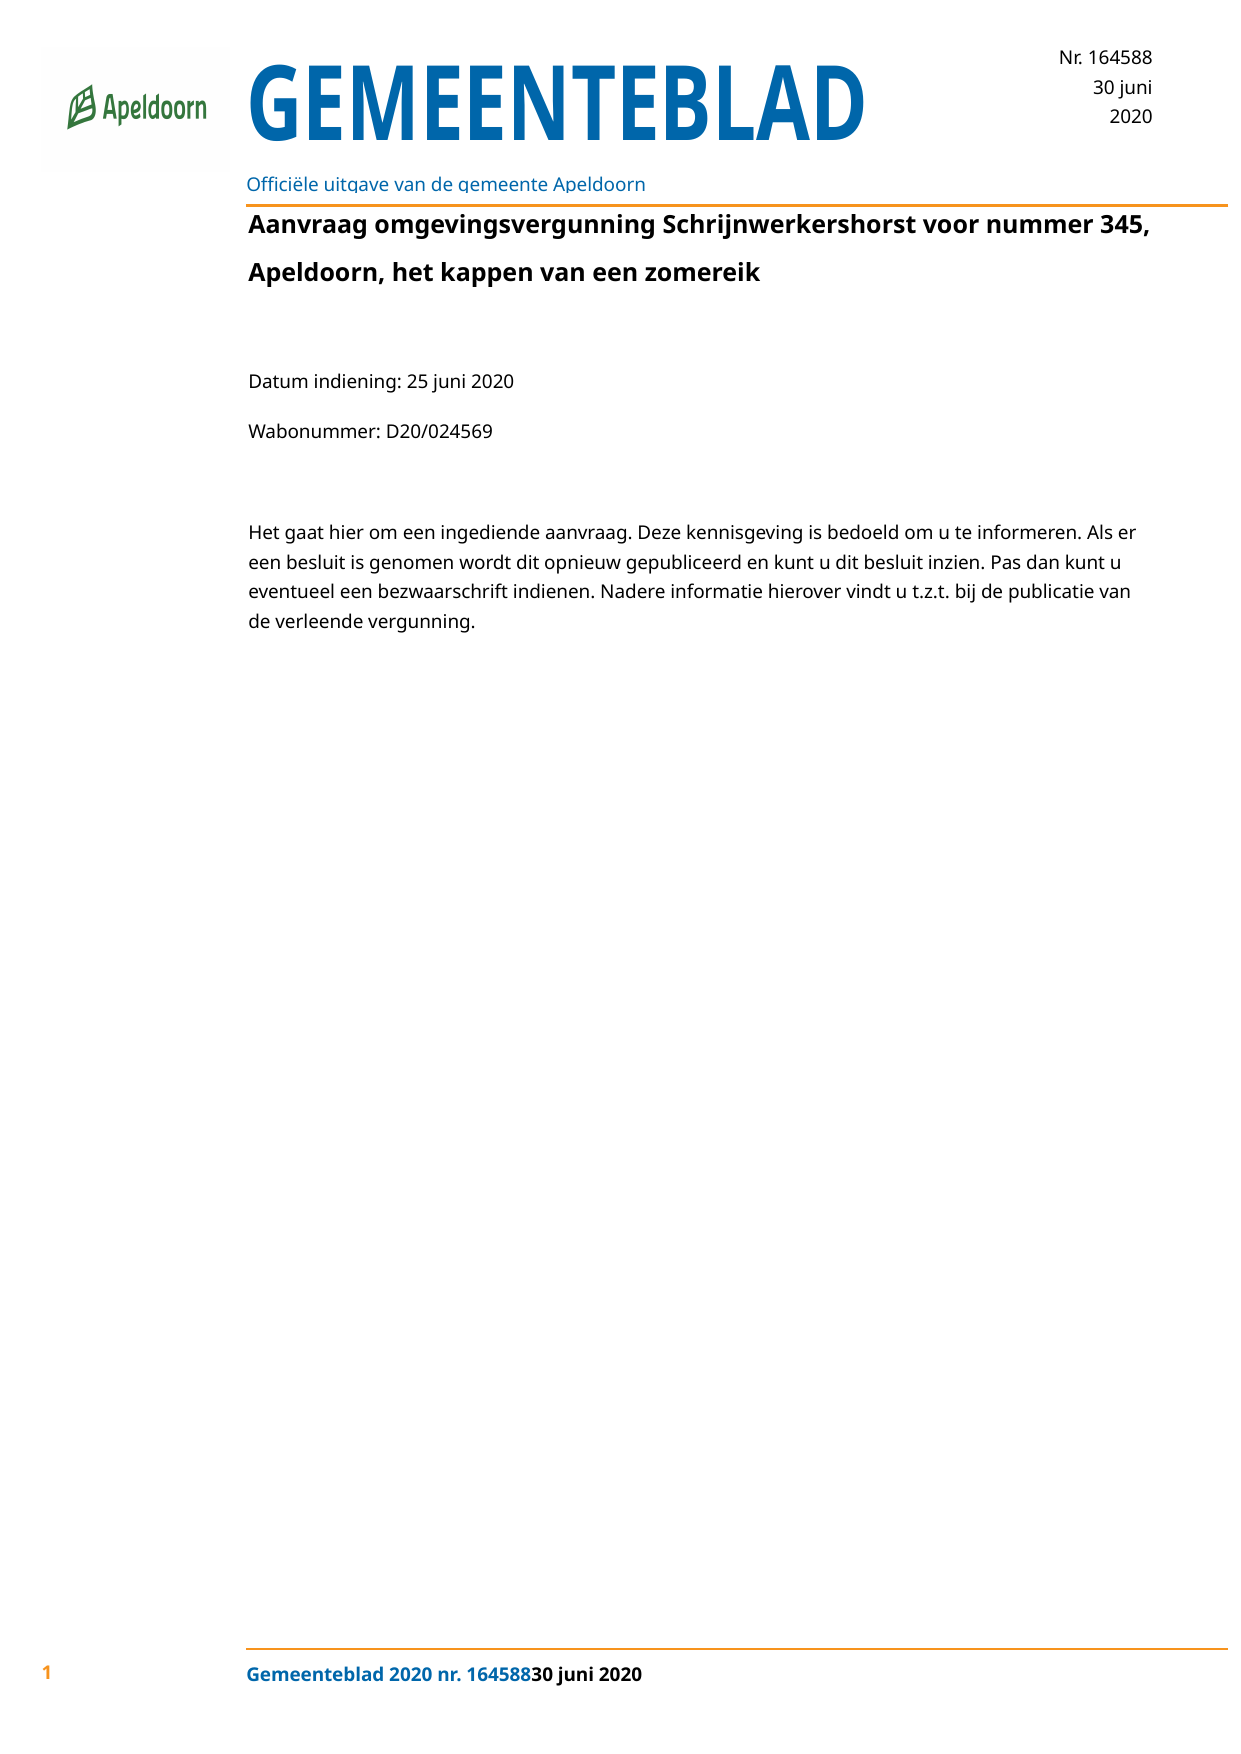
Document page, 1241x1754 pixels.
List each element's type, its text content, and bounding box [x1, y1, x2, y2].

text Het gaat hier om een ingediende aanvraag. Deze kennisgeving is bedoeld om u te informeren. Als er een besluit is genomen wordt dit opnieuw gepubliceerd en kunt u dit besluit inzien. Pas dan kunt u eventueel een bezwaarschrift indienen. Nadere informatie hierover vindt u t.z.t. bij de publicatie van de verleende vergunning. [248, 519, 1152, 634]
text Wabonummer: D20/024569 [248, 419, 1152, 444]
picture [41, 47, 231, 172]
text Aanvraag omgevingsvergunning Schrijnwerkershorst voor nummer 345, Apeldoorn, het kappen van een zomereik [248, 207, 1152, 288]
text Datum indiening: 25 juni 2020 [248, 368, 1152, 394]
